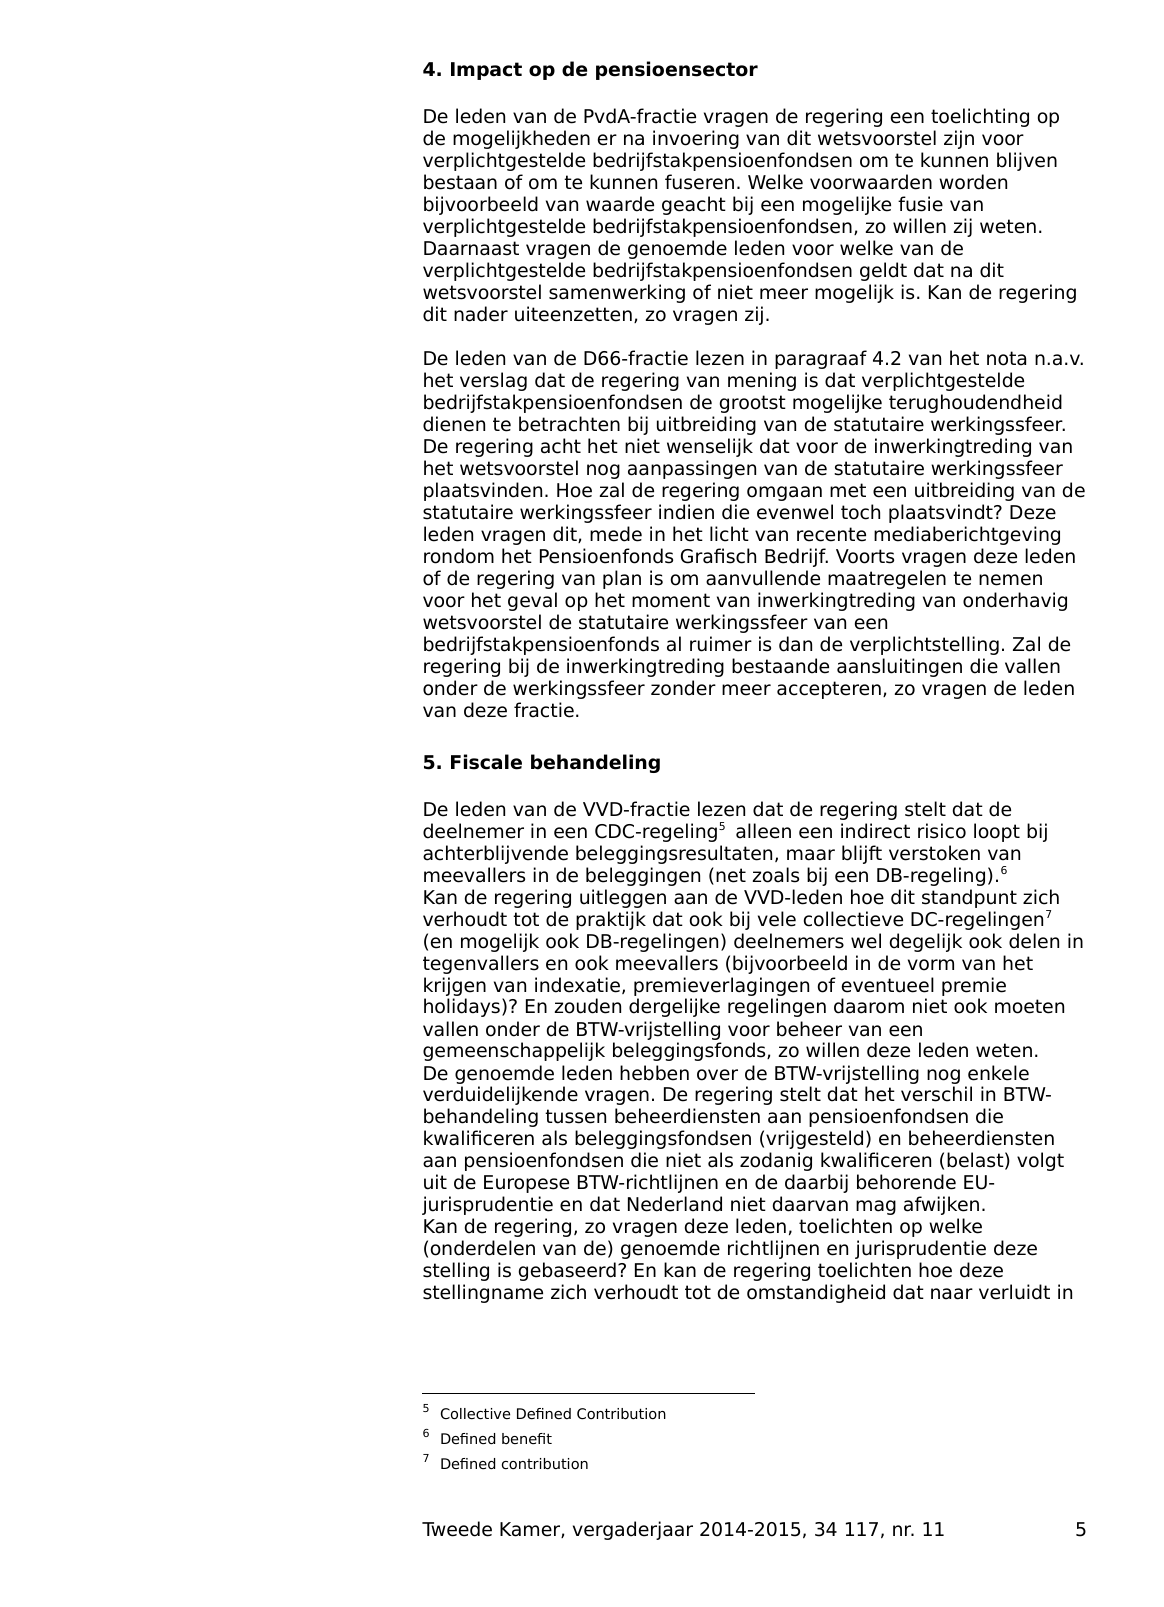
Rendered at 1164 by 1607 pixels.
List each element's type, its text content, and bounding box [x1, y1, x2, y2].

subtitle 4. Impact op de pensioensector [422, 59, 1087, 81]
text Defined benefit [422, 1427, 1087, 1449]
text De leden van de VVD-fractie lezen dat de regering stelt dat de deelnemer in een CDC-regeling alleen een indirect risico loopt bij achterblijvende beleggingsresultaten, maar blijft verstoken van meevallers in de beleggingen (net zoals bij een DB-regeling). [422, 799, 1087, 887]
text De genoemde leden hebben over de BTW-vrijstelling nog enkele verduidelijkende vragen. De regering stelt dat het verschil in BTW-behandeling tussen beheerdiensten aan pensioenfondsen die kwalificeren als beleggingsfondsen (vrijgesteld) en beheerdiensten aan pensioenfondsen die niet als zodanig kwalificeren (belast) volgt uit de Europese BTW-richtlijnen en de daarbij behorende EU-jurisprudentie en dat Nederland niet daarvan mag afwijken. [422, 1062, 1087, 1216]
subtitle 5. Fiscale behandeling [422, 752, 1087, 774]
text Defined contribution [422, 1452, 1087, 1474]
text De leden van de PvdA-fractie vragen de regering een toelichting op de mogelijkheden er na invoering van dit wetsvoorstel zijn voor verplichtgestelde bedrijfstakpensioenfondsen om te kunnen blijven bestaan of om te kunnen fuseren. Welke voorwaarden worden bijvoorbeeld van waarde geacht bij een mogelijke fusie van verplichtgestelde bedrijfstakpensioenfondsen, zo willen zij weten. [422, 106, 1087, 238]
text Kan de regering, zo vragen deze leden, toelichten op welke (onderdelen van de) genoemde richtlijnen en jurisprudentie deze stelling is gebaseerd? En kan de regering toelichten hoe deze stellingname zich verhoudt tot de omstandigheid dat naar verluidt in [422, 1216, 1087, 1304]
text Daarnaast vragen de genoemde leden voor welke van de verplichtgestelde bedrijfstakpensioenfondsen geldt dat na dit wetsvoorstel samenwerking of niet meer mogelijk is. Kan de regering dit nader uiteenzetten, zo vragen zij. [422, 238, 1087, 326]
text De leden van de D66-fractie lezen in paragraaf 4.2 van het nota n.a.v. het verslag dat de regering van mening is dat verplichtgestelde bedrijfstakpensioenfondsen de grootst mogelijke terughoudendheid dienen te betrachten bij uitbreiding van de statutaire werkingssfeer. De regering acht het niet wenselijk dat voor de inwerkingtreding van het wetsvoorstel nog aanpassingen van de statutaire werkingssfeer plaatsvinden. Hoe zal de regering omgaan met een uitbreiding van de statutaire werkingssfeer indien die evenwel toch plaatsvindt? Deze leden vragen dit, mede in het licht van recente mediaberichtgeving rondom het Pensioenfonds Grafisch Bedrijf. Voorts vragen deze leden of de regering van plan is om aanvullende maatregelen te nemen voor het geval op het moment van inwerkingtreding van onderhavig wetsvoorstel de statutaire werkingssfeer van een bedrijfstakpensioenfonds al ruimer is dan de verplichtstelling. Zal de regering bij de inwerkingtreding bestaande aansluitingen die vallen onder de werkingssfeer zonder meer accepteren, zo vragen de leden van deze fractie. [422, 348, 1087, 722]
text Collective Defined Contribution [422, 1402, 1087, 1424]
text Kan de regering uitleggen aan de VVD-leden hoe dit standpunt zich verhoudt tot de praktijk dat ook bij vele collectieve DC-regelingen (en mogelijk ook DB-regelingen) deelnemers wel degelijk ook delen in tegenvallers en ook meevallers (bijvoorbeeld in de vorm van het krijgen van indexatie, premieverlagingen of eventueel premie holidays)? En zouden dergelijke regelingen daarom niet ook moeten vallen onder de BTW-vrijstelling voor beheer van een gemeenschappelijk beleggingsfonds, zo willen deze leden weten. [422, 887, 1087, 1062]
